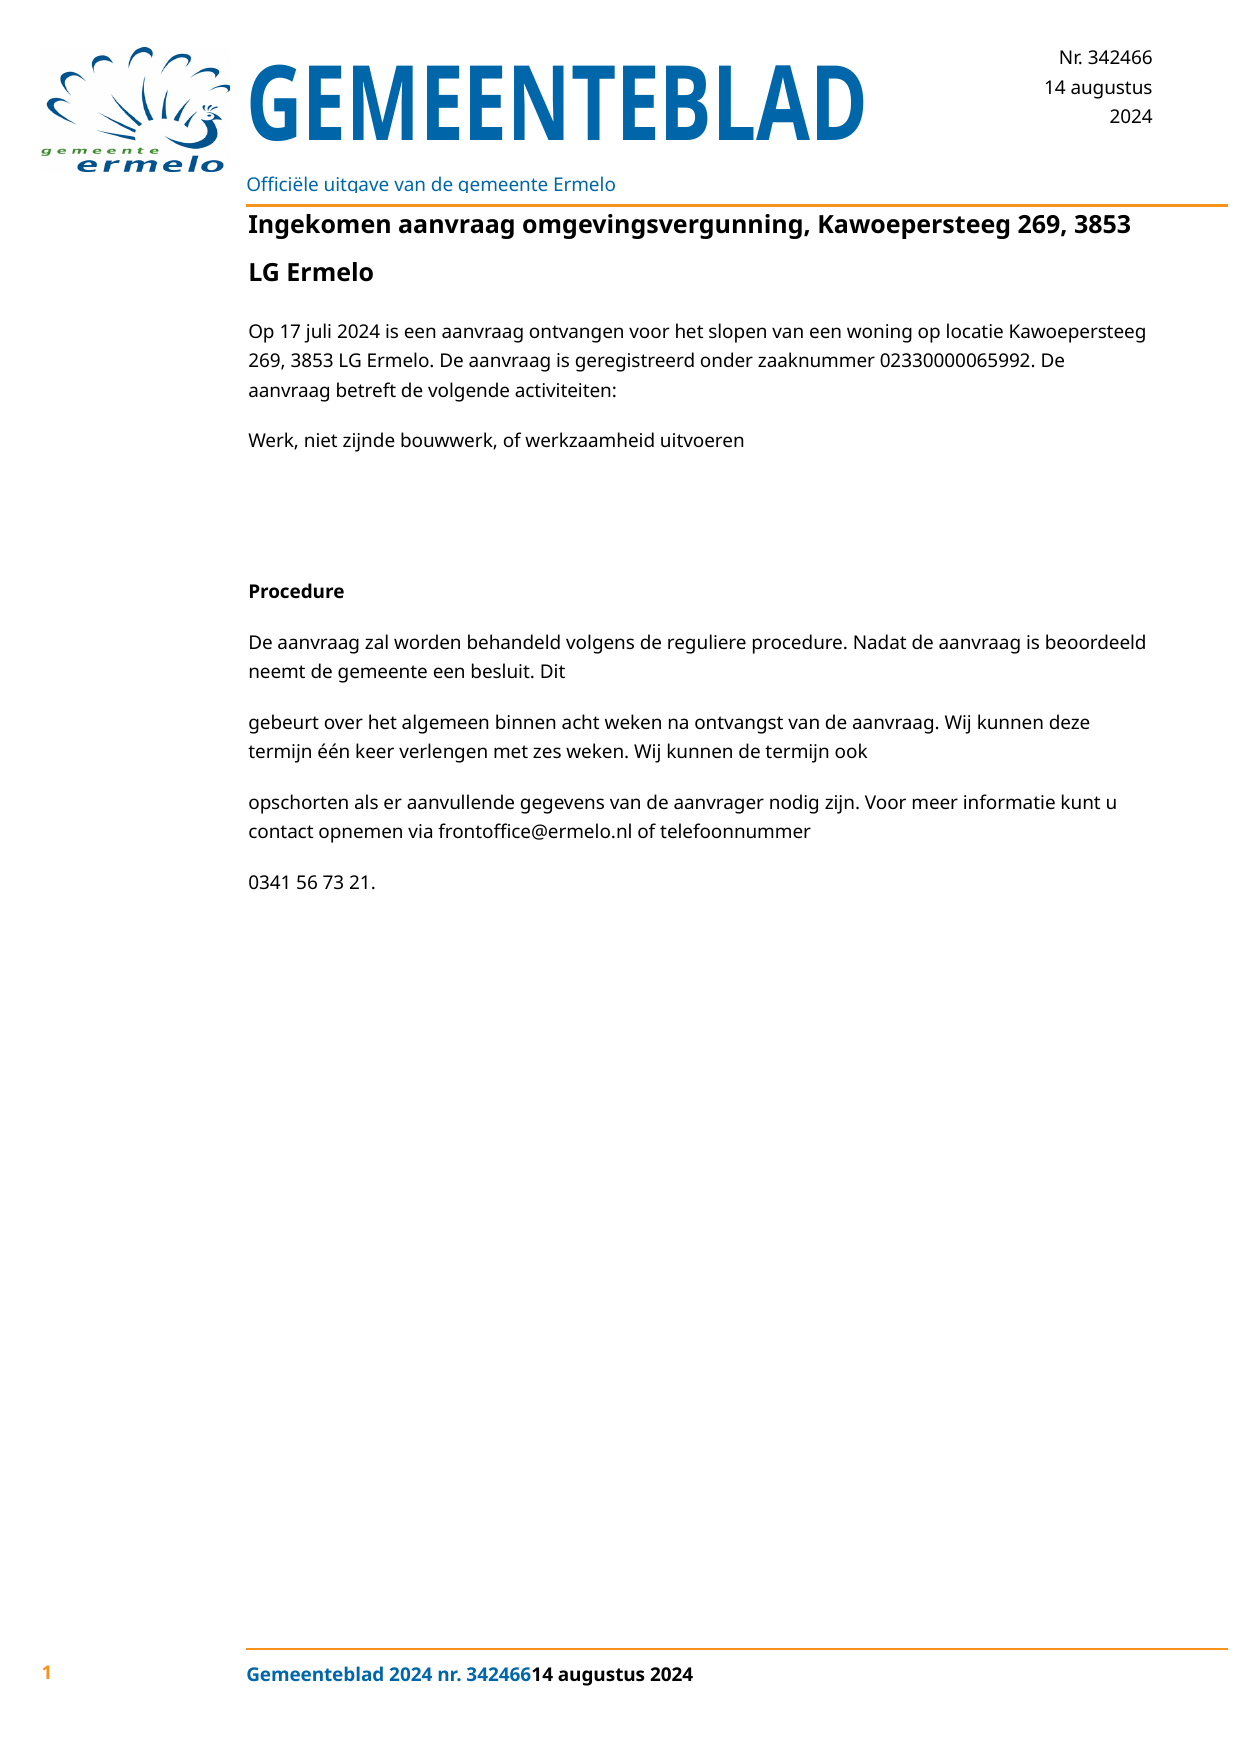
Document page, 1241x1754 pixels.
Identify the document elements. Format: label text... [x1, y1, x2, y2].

picture [41, 47, 231, 172]
text 0341 56 73 21. [248, 869, 1152, 895]
text Werk, niet zijnde bouwwerk, of werkzaamheid uitvoeren [248, 427, 1152, 453]
text Ingekomen aanvraag omgevingsvergunning, Kawoepersteeg 269, 3853 LG Ermelo [248, 207, 1152, 288]
text opschorten als er aanvullende gegevens van de aanvrager nodig zijn. Voor meer informatie kunt u contact opnemen via frontoffice@ermelo.nl of telefoonnummer [248, 789, 1152, 844]
text Op 17 juli 2024 is een aanvraag ontvangen voor het slopen van een woning op locatie Kawoepersteeg 269, 3853 LG Ermelo. De aanvraag is geregistreerd onder zaaknummer 02330000065992. De aanvraag betreft de volgende activiteiten: [248, 318, 1152, 403]
text Procedure [248, 579, 1152, 604]
text gebeurt over het algemeen binnen acht weken na ontvangst van de aanvraag. Wij kunnen deze termijn één keer verlengen met zes weken. Wij kunnen de termijn ook [248, 709, 1152, 764]
text De aanvraag zal worden behandeld volgens de reguliere procedure. Nadat de aanvraag is beoordeeld neemt de gemeente een besluit. Dit [248, 629, 1152, 684]
